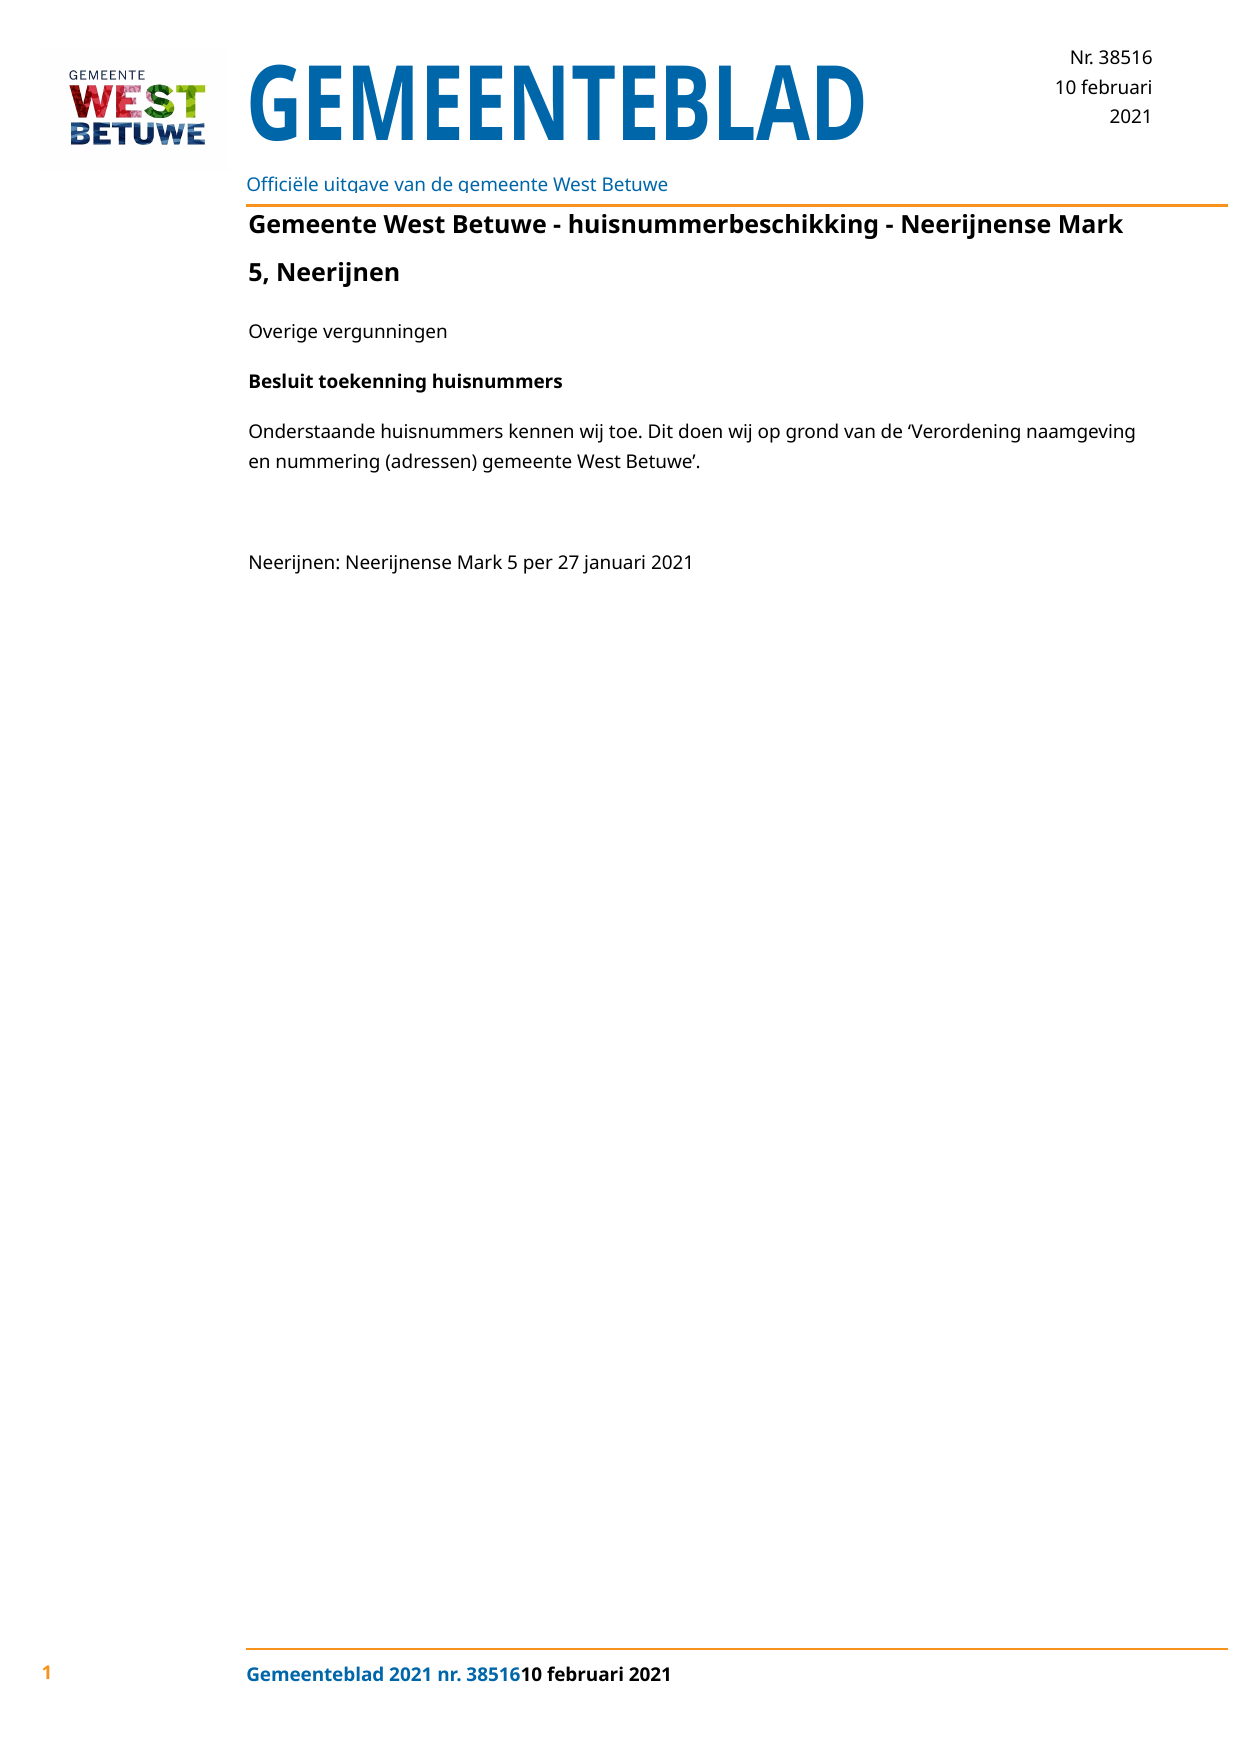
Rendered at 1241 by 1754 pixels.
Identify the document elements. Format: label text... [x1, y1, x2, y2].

text Gemeente West Betuwe - huisnummerbeschikking - Neerijnense Mark 5, Neerijnen [248, 207, 1152, 288]
text Overige vergunningen [248, 318, 1152, 344]
text Onderstaande huisnummers kennen wij toe. Dit doen wij op grond van de ‘Verordening naamgeving en nummering (adressen) gemeente West Betuwe’. [248, 419, 1152, 474]
picture [41, 47, 231, 172]
text Besluit toekenning huisnummers [248, 368, 1152, 394]
text Neerijnen: Neerijnense Mark 5 per 27 januari 2021 [248, 549, 1152, 575]
